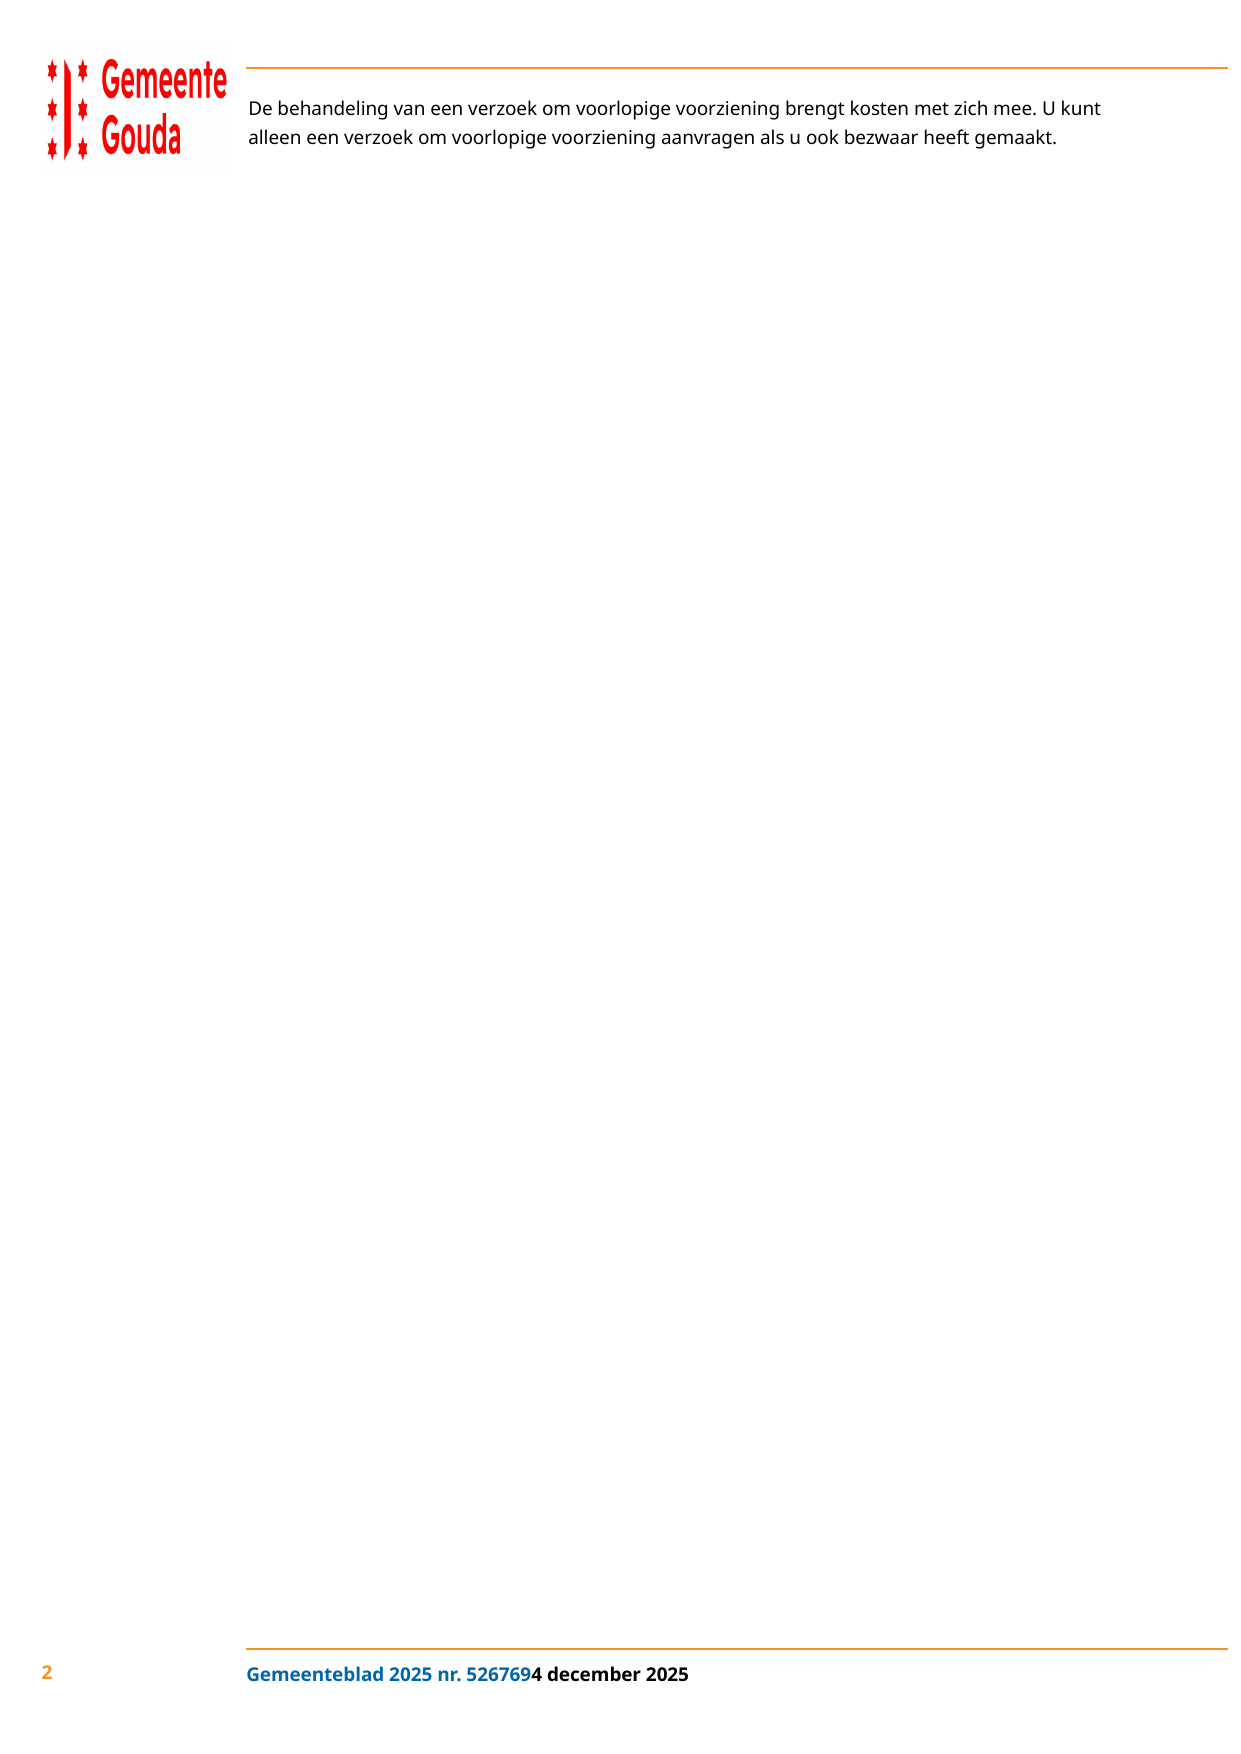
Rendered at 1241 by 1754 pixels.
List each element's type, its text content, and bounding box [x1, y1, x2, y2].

picture [41, 47, 231, 172]
text De behandeling van een verzoek om voorlopige voorziening brengt kosten met zich mee. U kunt alleen een verzoek om voorlopige voorziening aanvragen als u ook bezwaar heeft gemaakt. [248, 95, 1152, 150]
